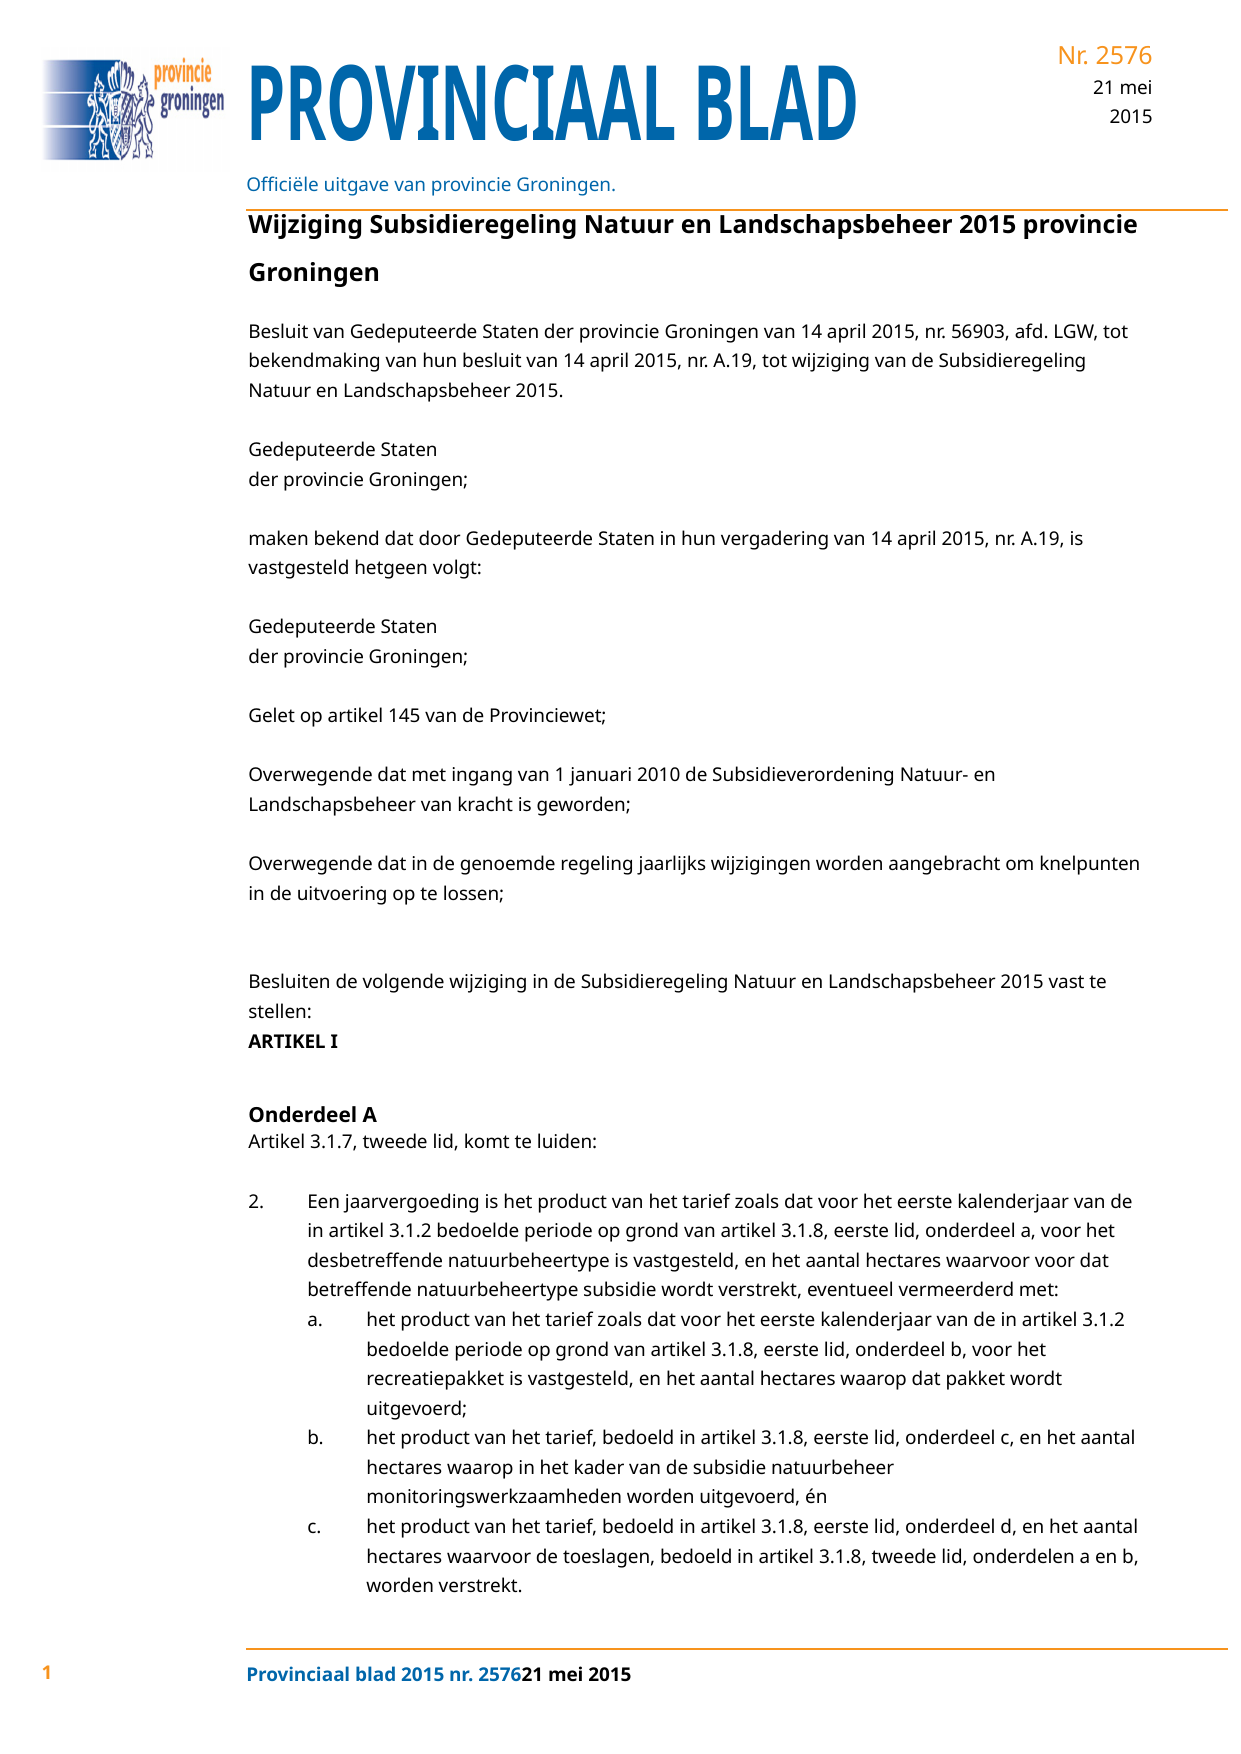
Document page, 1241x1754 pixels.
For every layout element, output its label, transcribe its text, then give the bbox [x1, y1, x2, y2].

text der provincie Groningen; [248, 643, 1152, 669]
text Wijziging Subsidieregeling Natuur en Landschapsbeheer 2015 provincie Groningen [248, 211, 1152, 288]
list Een jaarvergoeding is het product van het tarief zoals dat voor het eerste kalenderjaar van de in artikel 3.1.2 bedoelde periode op grond van artikel 3.1.8, eerste lid, onderdeel a, voor het desbetreffende natuurbeheertype is vastgesteld, en het aantal hectares waarvoor voor dat betreffende natuurbeheertype subsidie wordt verstrekt, eventueel vermeerderd met: [248, 1188, 1152, 1302]
text Artikel 3.1.7, tweede lid, komt te luiden: [248, 1129, 1152, 1154]
text der provincie Groningen; [248, 466, 1152, 492]
text Overwegende dat in de genoemde regeling jaarlijks wijzigingen worden aangebracht om knelpunten in de uitvoering op te lossen; [248, 850, 1152, 906]
text Overwegende dat met ingang van 1 januari 2010 de Subsidieverordening Natuur- en Landschapsbeheer van kracht is geworden; [248, 762, 1152, 817]
list het product van het tarief zoals dat voor het eerste kalenderjaar van de in artikel 3.1.2 bedoelde periode op grond van artikel 3.1.8, eerste lid, onderdeel b, voor het recreatiepakket is vastgesteld, en het aantal hectares waarop dat pakket wordt uitgevoerd; [307, 1306, 1152, 1421]
picture [41, 47, 231, 172]
text Gelet op artikel 145 van de Provinciewet; [248, 702, 1152, 728]
text Gedeputeerde Staten [248, 614, 1152, 639]
list het product van het tarief, bedoeld in artikel 3.1.8, eerste lid, onderdeel c, en het aantal hectares waarop in het kader van de subsidie natuurbeheer monitoringswerkzaamheden worden uitgevoerd, én [307, 1424, 1152, 1509]
text maken bekend dat door Gedeputeerde Staten in hun vergadering van 14 april 2015, nr. A.19, is vastgesteld hetgeen volgt: [248, 525, 1152, 580]
text Besluit van Gedeputeerde Staten der provincie Groningen van 14 april 2015, nr. 56903, afd. LGW, tot bekendmaking van hun besluit van 14 april 2015, nr. A.19, tot wijziging van de Subsidieregeling Natuur en Landschapsbeheer 2015. [248, 318, 1152, 403]
text Onderdeel A [248, 1100, 1152, 1129]
text Besluiten de volgende wijziging in de Subsidieregeling Natuur en Landschapsbeheer 2015 vast te stellen: [248, 969, 1152, 1024]
list het product van het tarief, bedoeld in artikel 3.1.8, eerste lid, onderdeel d, en het aantal hectares waarvoor de toeslagen, bedoeld in artikel 3.1.8, tweede lid, onderdelen a en b, worden verstrekt. [307, 1513, 1152, 1598]
text ARTIKEL I [248, 1028, 1152, 1054]
text Gedeputeerde Staten [248, 436, 1152, 462]
